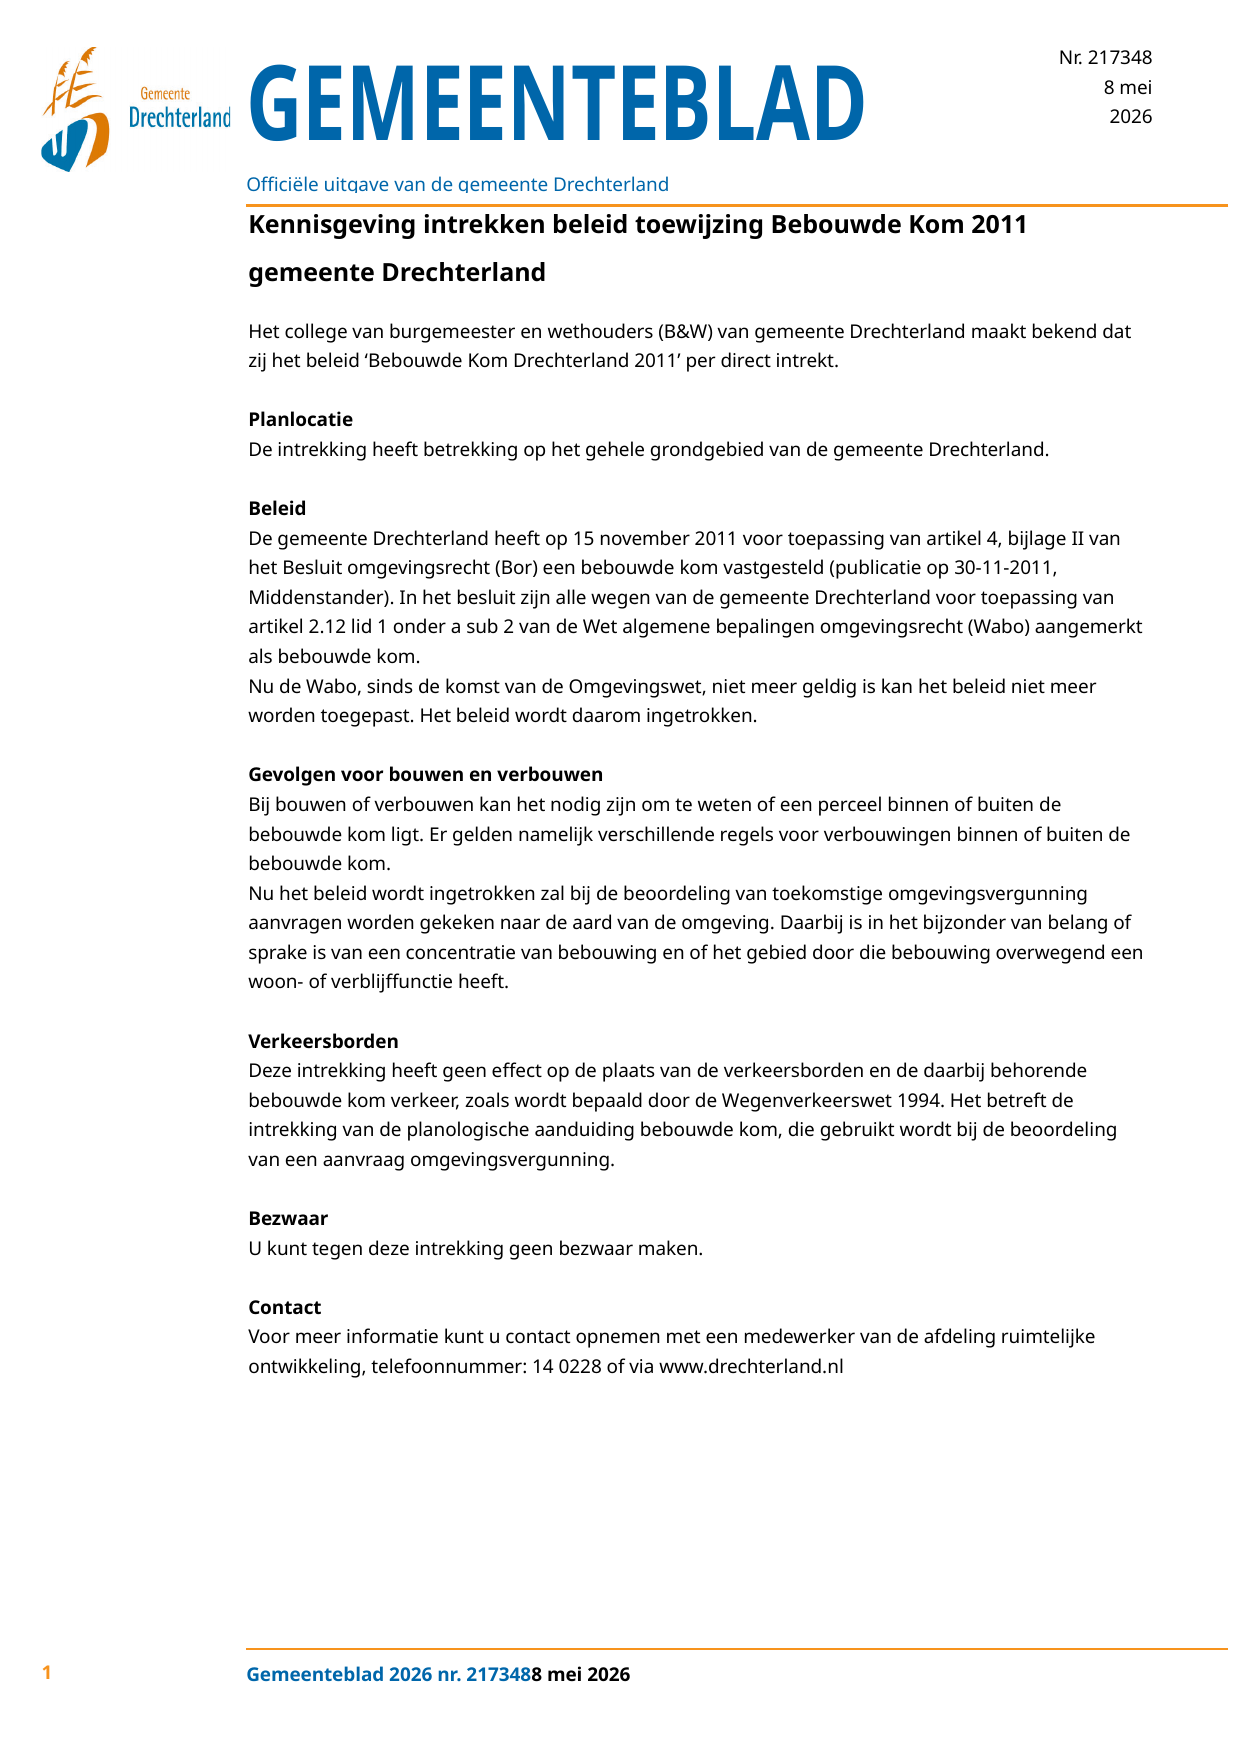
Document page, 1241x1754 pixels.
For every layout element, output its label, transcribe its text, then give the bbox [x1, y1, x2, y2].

text Beleid [248, 495, 1152, 521]
text Verkeersborden [248, 1028, 1152, 1054]
text Gevolgen voor bouwen en verbouwen [248, 762, 1152, 787]
picture [41, 158, 64, 172]
text Contact [248, 1294, 1152, 1320]
text Bij bouwen of verbouwen kan het nodig zijn om te weten of een perceel binnen of buiten de bebouwde kom ligt. Er gelden namelijk verschillende regels voor verbouwingen binnen of buiten de bebouwde kom. [248, 791, 1152, 876]
text U kunt tegen deze intrekking geen bezwaar maken. [248, 1235, 1152, 1261]
text Planlocatie [248, 407, 1152, 432]
text Het college van burgemeester en wethouders (B&W) van gemeente Drechterland maakt bekend dat zij het beleid ‘Bebouwde Kom Drechterland 2011’ per direct intrekt. [248, 318, 1152, 373]
text Nu het beleid wordt ingetrokken zal bij de beoordeling van toekomstige omgevingsvergunning aanvragen worden gekeken naar de aard van de omgeving. Daarbij is in het bijzonder van belang of sprake is van een concentratie van bebouwing en of het gebied door die bebouwing overwegend een woon- of verblijffunctie heeft. [248, 880, 1152, 994]
text Nu de Wabo, sinds de komst van de Omgevingswet, niet meer geldig is kan het beleid niet meer worden toegepast. Het beleid wordt daarom ingetrokken. [248, 673, 1152, 728]
text Deze intrekking heeft geen effect op de plaats van de verkeersborden en de daarbij behorende bebouwde kom verkeer, zoals wordt bepaald door de Wegenverkeerswet 1994. Het betreft de intrekking van de planologische aanduiding bebouwde kom, die gebruikt wordt bij de beoordeling van een aanvraag omgevingsvergunning. [248, 1057, 1152, 1172]
text De gemeente Drechterland heeft op 15 november 2011 voor toepassing van artikel 4, bijlage II van het Besluit omgevingsrecht (Bor) een bebouwde kom vastgesteld (publicatie op 30-11-2011, Middenstander). In het besluit zijn alle wegen van de gemeente Drechterland voor toepassing van artikel 2.12 lid 1 onder a sub 2 van de Wet algemene bepalingen omgevingsrecht (Wabo) aangemerkt als bebouwde kom. [248, 525, 1152, 669]
text De intrekking heeft betrekking op het gehele grondgebied van de gemeente Drechterland. [248, 436, 1152, 462]
picture [41, 47, 231, 172]
text Bezwaar [248, 1205, 1152, 1231]
text Voor meer informatie kunt u contact opnemen met een medewerker van de afdeling ruimtelijke ontwikkeling, telefoonnummer: 14 0228 of via www.drechterland.nl [248, 1324, 1152, 1379]
picture [226, 115, 231, 124]
text Kennisgeving intrekken beleid toewijzing Bebouwde Kom 2011 gemeente Drechterland [248, 207, 1152, 288]
